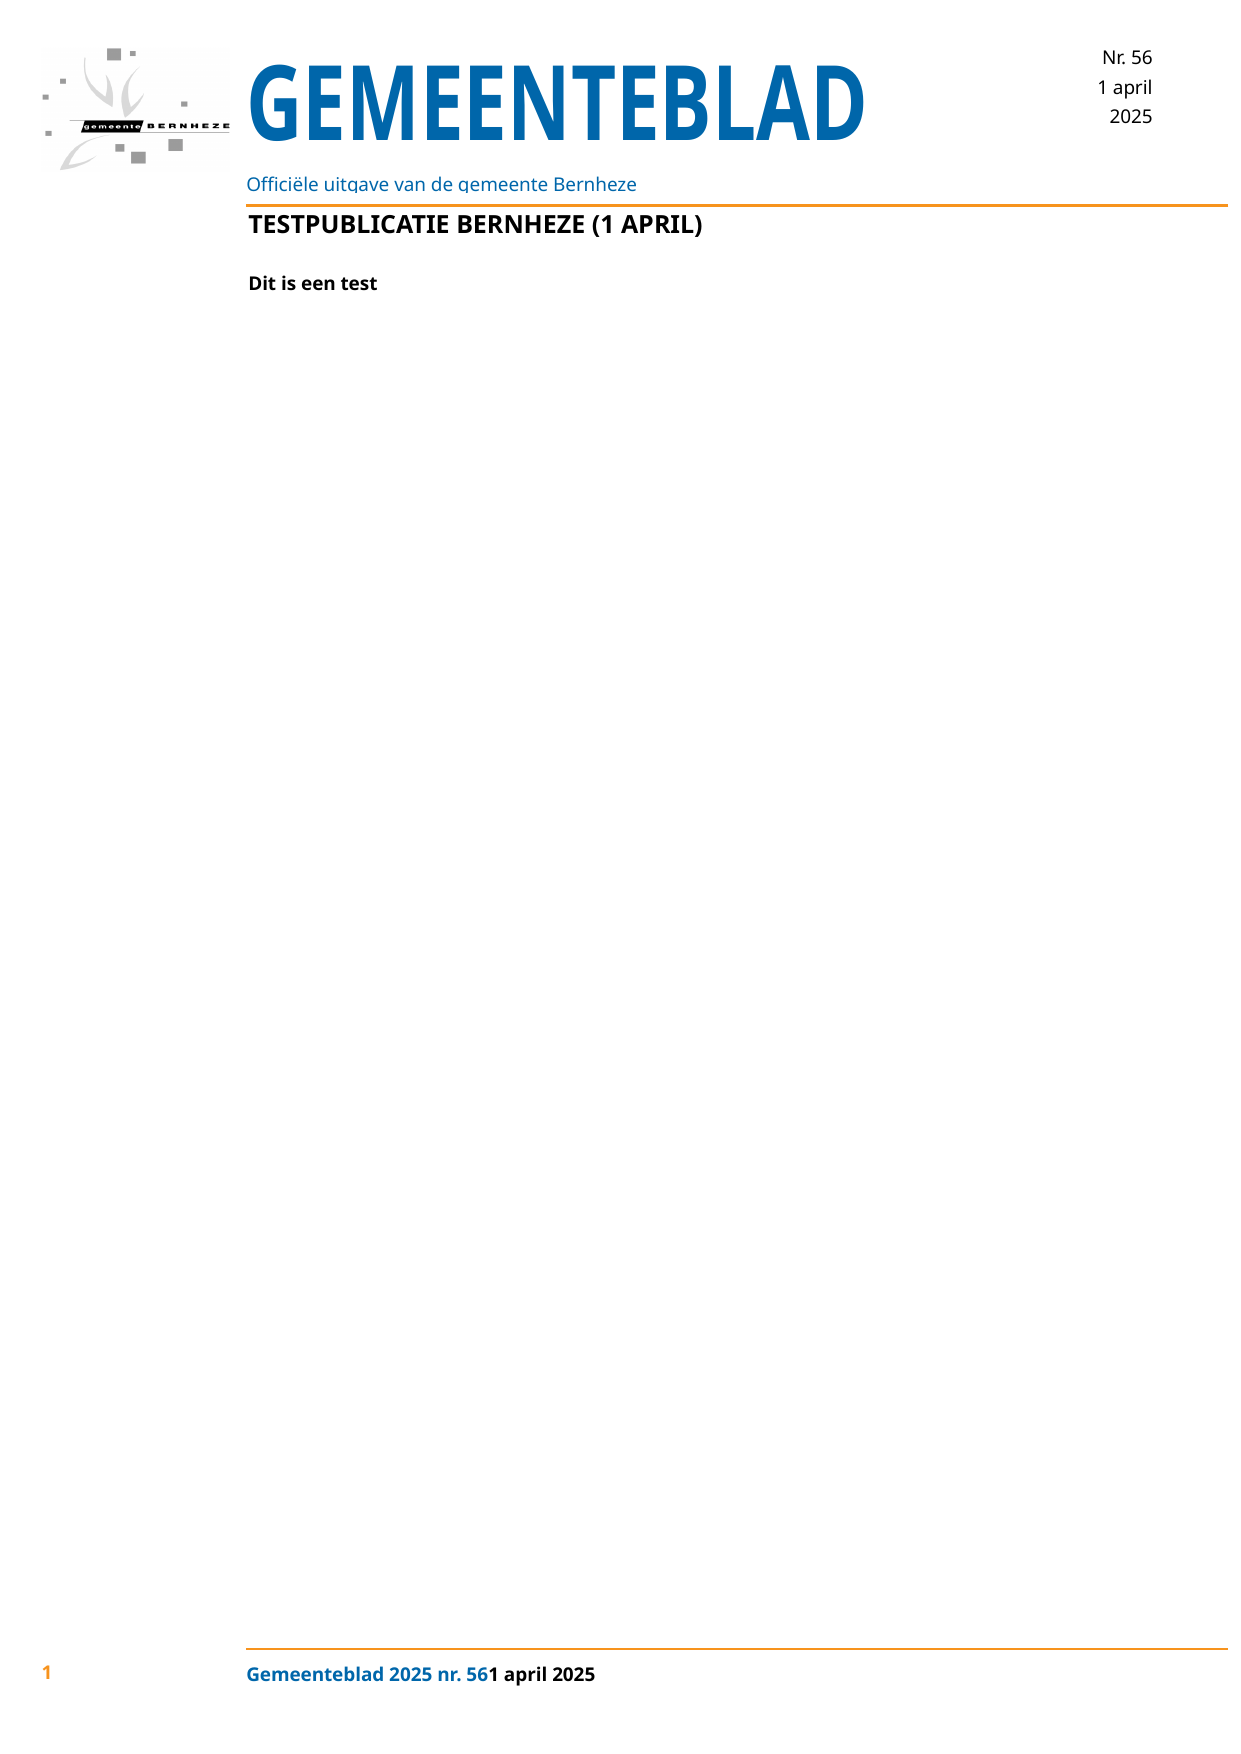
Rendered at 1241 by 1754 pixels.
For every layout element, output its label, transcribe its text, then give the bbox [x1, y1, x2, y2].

text TESTPUBLICATIE BERNHEZE (1 APRIL) [248, 207, 1152, 241]
picture [41, 47, 231, 172]
text Dit is een test [248, 270, 1152, 296]
